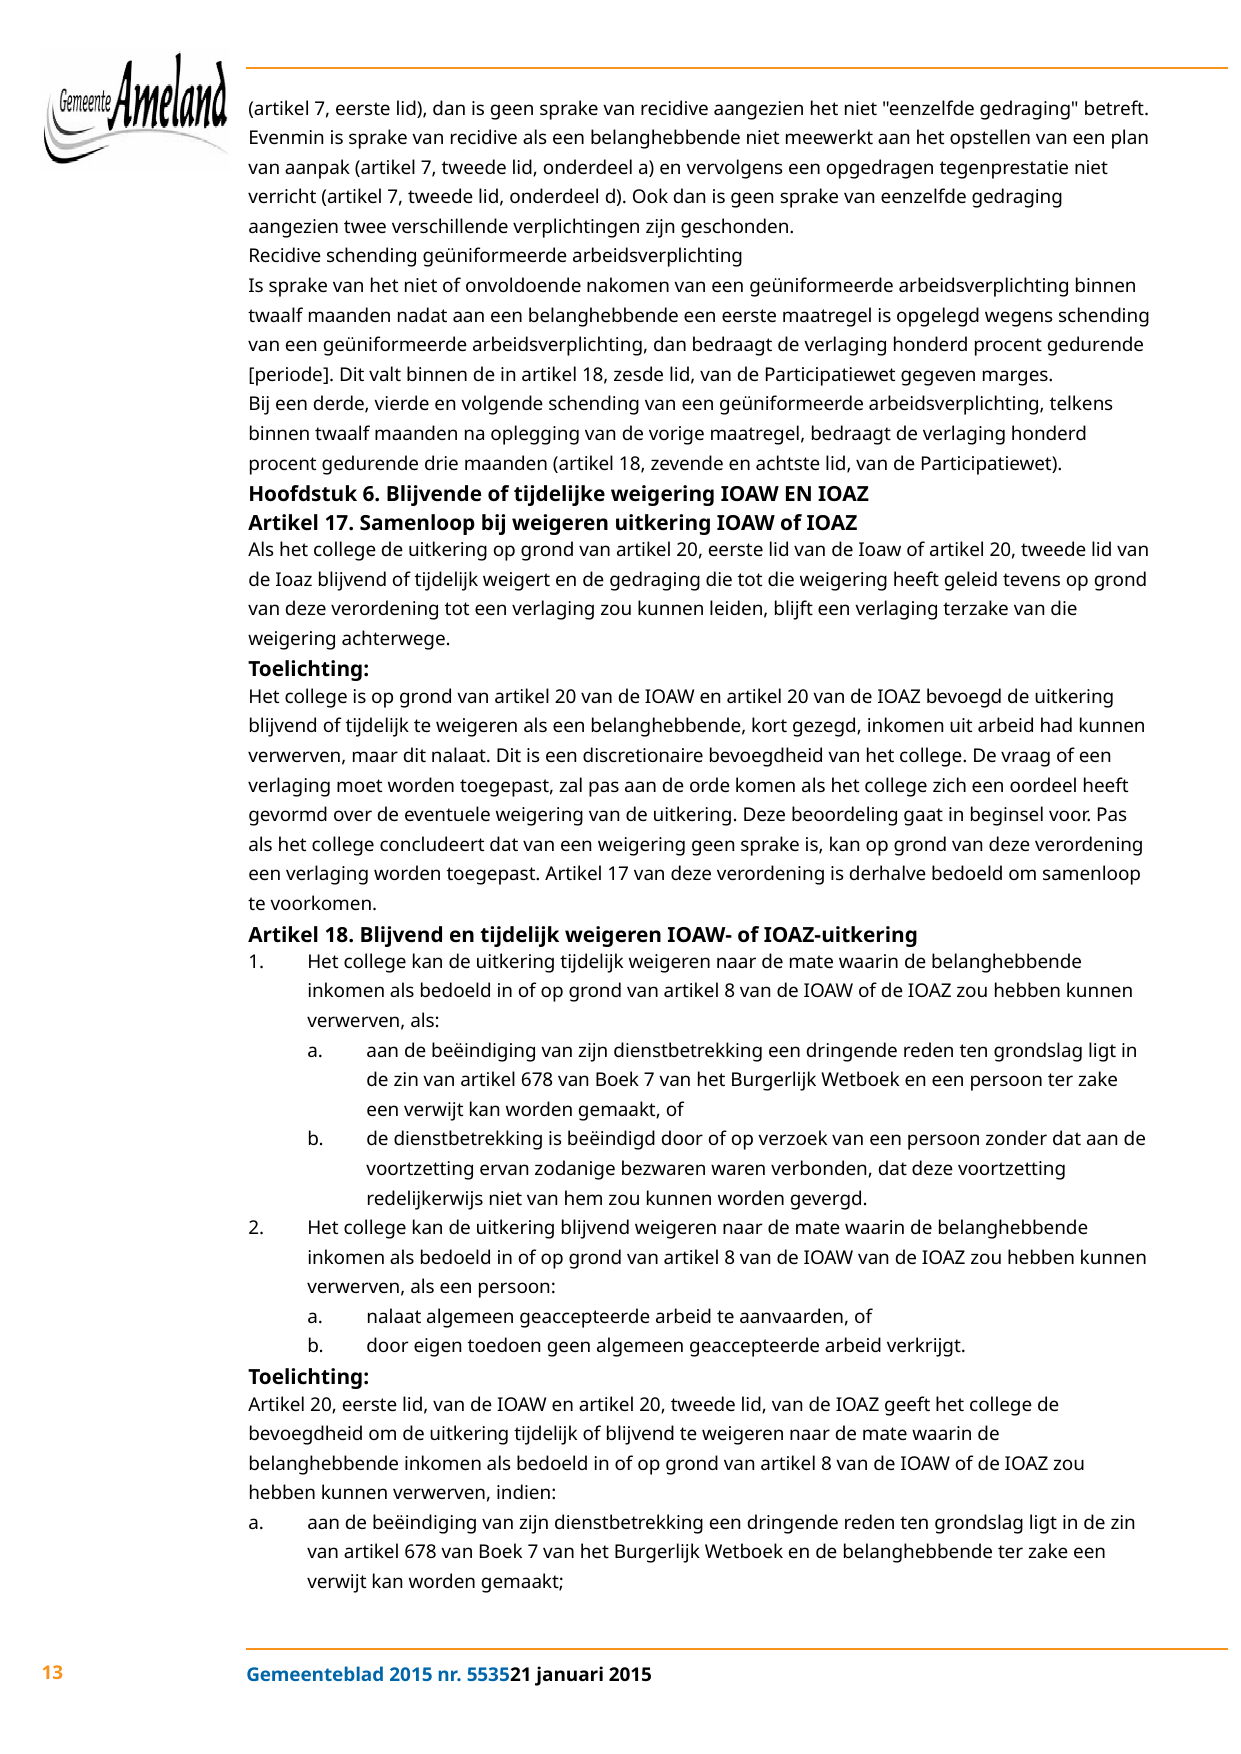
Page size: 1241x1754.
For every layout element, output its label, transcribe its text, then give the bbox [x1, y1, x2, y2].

text Toelichting: [248, 1362, 1152, 1391]
text Het college is op grond van artikel 20 van de IOAW en artikel 20 van de IOAZ bevoegd de uitkering blijvend of tijdelijk te weigeren als een belanghebbende, kort gezegd, inkomen uit arbeid had kunnen verwerven, maar dit nalaat. Dit is een discretionaire bevoegdheid van het college. De vraag of een verlaging moet worden toegepast, zal pas aan de orde komen als het college zich een oordeel heeft gevormd over de eventuele weigering van de uitkering. Deze beoordeling gaat in beginsel voor. Pas als het college concludeert dat van een weigering geen sprake is, kan op grond van deze verordening een verlaging worden toegepast. Artikel 17 van deze verordening is derhalve bedoeld om samenloop te voorkomen. [248, 683, 1152, 916]
list aan de beëindiging van zijn dienstbetrekking een dringende reden ten grondslag ligt in de zin van artikel 678 van Boek 7 van het Burgerlijk Wetboek en de belanghebbende ter zake een verwijt kan worden gemaakt; [248, 1509, 1152, 1594]
text Is sprake van het niet of onvoldoende nakomen van een geüniformeerde arbeidsverplichting binnen twaalf maanden nadat aan een belanghebbende een eerste maatregel is opgelegd wegens schending van een geüniformeerde arbeidsverplichting, dan bedraagt de verlaging honderd procent gedurende [periode]. Dit valt binnen de in artikel 18, zesde lid, van de Participatiewet gegeven marges. [248, 272, 1152, 387]
list door eigen toedoen geen algemeen geaccepteerde arbeid verkrijgt. [307, 1333, 1152, 1358]
list Het college kan de uitkering blijvend weigeren naar de mate waarin de belanghebbende inkomen als bedoeld in of op grond van artikel 8 van de IOAW van de IOAZ zou hebben kunnen verwerven, als een persoon: [248, 1214, 1152, 1299]
list Het college kan de uitkering tijdelijk weigeren naar de mate waarin de belanghebbende inkomen als bedoeld in of op grond van artikel 8 van de IOAW of de IOAZ zou hebben kunnen verwerven, als: [248, 948, 1152, 1033]
text Recidive schending geüniformeerde arbeidsverplichting [248, 243, 1152, 268]
text Toelichting: [248, 654, 1152, 683]
list de dienstbetrekking is beëindigd door of op verzoek van een persoon zonder dat aan de voortzetting ervan zodanige bezwaren waren verbonden, dat deze voortzetting redelijkerwijs niet van hem zou kunnen worden gevergd. [307, 1126, 1152, 1211]
text Artikel 20, eerste lid, van de IOAW en artikel 20, tweede lid, van de IOAZ geeft het college de bevoegdheid om de uitkering tijdelijk of blijvend te weigeren naar de mate waarin de belanghebbende inkomen als bedoeld in of op grond van artikel 8 van de IOAW of de IOAZ zou hebben kunnen verwerven, indien: [248, 1391, 1152, 1505]
text Als het college de uitkering op grond van artikel 20, eerste lid van de Ioaw of artikel 20, tweede lid van de Ioaz blijvend of tijdelijk weigert en de gedraging die tot die weigering heeft geleid tevens op grond van deze verordening tot een verlaging zou kunnen leiden, blijft een verlaging terzake van die weigering achterwege. [248, 536, 1152, 651]
picture [41, 47, 231, 172]
list aan de beëindiging van zijn dienstbetrekking een dringende reden ten grondslag ligt in de zin van artikel 678 van Boek 7 van het Burgerlijk Wetboek en een persoon ter zake een verwijt kan worden gemaakt, of [307, 1037, 1152, 1122]
text Bij een derde, vierde en volgende schending van een geüniformeerde arbeidsverplichting, telkens binnen twaalf maanden na oplegging van de vorige maatregel, bedraagt de verlaging honderd procent gedurende drie maanden (artikel 18, zevende en achtste lid, van de Participatiewet). [248, 391, 1152, 476]
text Artikel 17. Samenloop bij weigeren uitkering IOAW of IOAZ [248, 508, 1152, 536]
text (artikel 7, eerste lid), dan is geen sprake van recidive aangezien het niet "eenzelfde gedraging" betreft. Evenmin is sprake van recidive als een belanghebbende niet meewerkt aan het opstellen van een plan van aanpak (artikel 7, tweede lid, onderdeel a) en vervolgens een opgedragen tegenprestatie niet verricht (artikel 7, tweede lid, onderdeel d). Ook dan is geen sprake van eenzelfde gedraging aangezien twee verschillende verplichtingen zijn geschonden. [248, 95, 1152, 239]
text Hoofdstuk 6. Blijvende of tijdelijke weigering IOAW EN IOAZ [248, 479, 1152, 508]
list nalaat algemeen geaccepteerde arbeid te aanvaarden, of [307, 1303, 1152, 1329]
text Artikel 18. Blijvend en tijdelijk weigeren IOAW- of IOAZ-uitkering [248, 920, 1152, 948]
